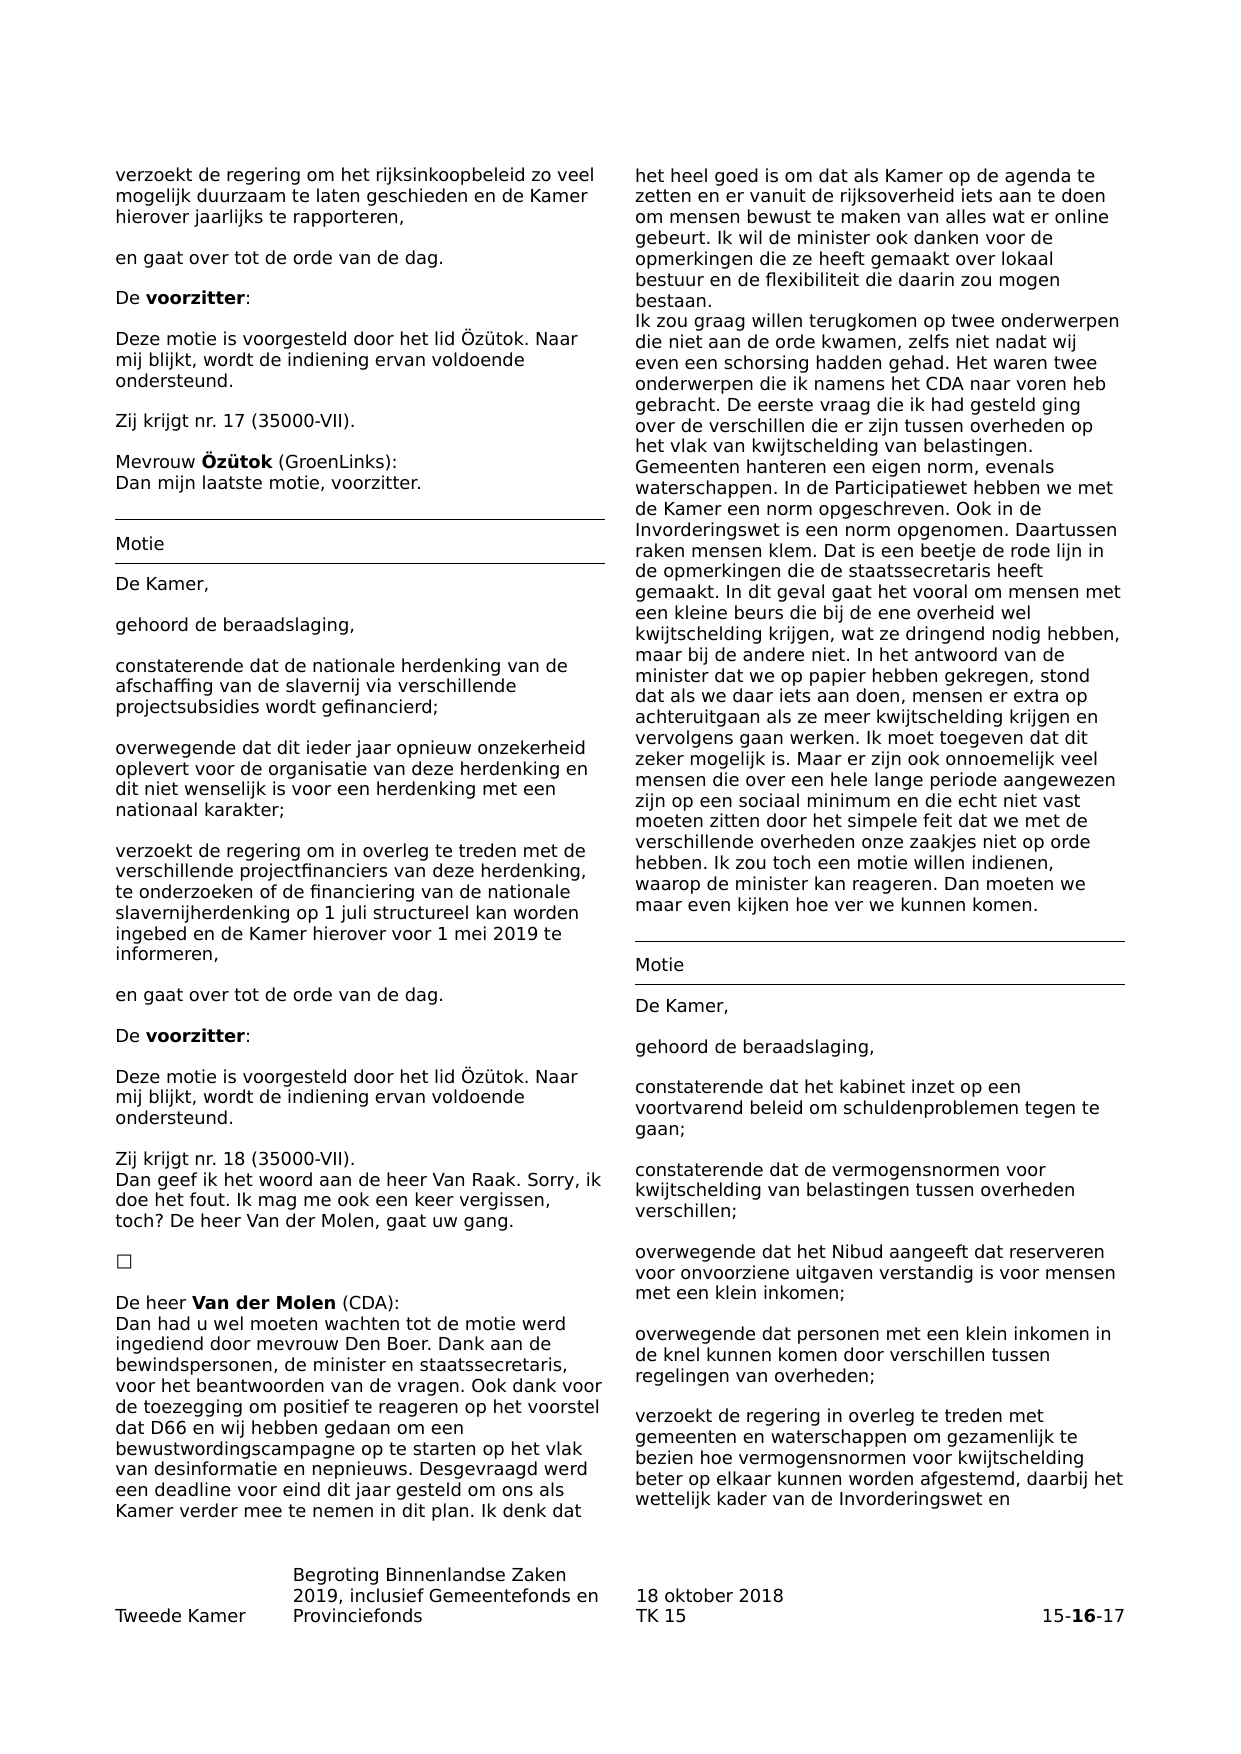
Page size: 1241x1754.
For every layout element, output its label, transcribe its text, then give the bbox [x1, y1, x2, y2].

text Dan mijn laatste motie, voorzitter. [115, 473, 605, 493]
text verzoekt de regering in overleg te treden met gemeenten en waterschappen om gezamenlijk te bezien hoe vermogensnormen voor kwijtschelding beter op elkaar kunnen worden afgestemd, daarbij het wettelijk kader van de Invorderingswet en [635, 1406, 1125, 1510]
text De voorzitter: [115, 288, 605, 309]
text constaterende dat de nationale herdenking van de afschaffing van de slavernij via verschillende projectsubsidies wordt gefinancierd; [115, 656, 605, 718]
text en gaat over tot de orde van de dag. [115, 247, 605, 268]
text ⬜ [115, 1252, 605, 1273]
text het heel goed is om dat als Kamer op de agenda te zetten en er vanuit de rijksoverheid iets aan te doen om mensen bewust te maken van alles wat er online gebeurt. Ik wil de minister ook danken voor de opmerkingen die ze heeft gemaakt over lokaal bestuur en de flexibiliteit die daarin zou mogen bestaan. [635, 165, 1125, 311]
text en gaat over tot de orde van de dag. [115, 985, 605, 1006]
text overwegende dat het Nibud aangeeft dat reserveren voor onvoorziene uitgaven verstandig is voor mensen met een klein inkomen; [635, 1242, 1125, 1304]
text Mevrouw Özütok (GroenLinks): [115, 452, 605, 473]
text Dan geef ik het woord aan de heer Van Raak. Sorry, ik doe het fout. Ik mag me ook een keer vergissen, toch? De heer Van der Molen, gaat uw gang. [115, 1169, 605, 1232]
text constaterende dat de vermogensnormen voor kwijtschelding van belastingen tussen overheden verschillen; [635, 1159, 1125, 1222]
text Motie [635, 955, 1125, 976]
text Ik zou graag willen terugkomen op twee onderwerpen die niet aan de orde kwamen, zelfs niet nadat wij even een schorsing hadden gehad. Het waren twee onderwerpen die ik namens het CDA naar voren heb gebracht. De eerste vraag die ik had gesteld ging over de verschillen die er zijn tussen overheden op het vlak van kwijtschelding van belastingen. Gemeenten hanteren een eigen norm, evenals waterschappen. In de Participatiewet hebben we met de Kamer een norm opgeschreven. Ook in de Invorderingswet is een norm opgenomen. Daartussen raken mensen klem. Dat is een beetje de rode lijn in de opmerkingen die de staatssecretaris heeft gemaakt. In dit geval gaat het vooral om mensen met een kleine beurs die bij de ene overheid wel kwijtschelding krijgen, wat ze dringend nodig hebben, maar bij de andere niet. In het antwoord van de minister dat we op papier hebben gekregen, stond dat als we daar iets aan doen, mensen er extra op achteruitgaan als ze meer kwijtschelding krijgen en vervolgens gaan werken. Ik moet toegeven dat dit zeker mogelijk is. Maar er zijn ook onnoemelijk veel mensen die over een hele lange periode aangewezen zijn op een sociaal minimum en die echt niet vast moeten zitten door het simpele feit dat we met de verschillende overheden onze zaakjes niet op orde hebben. Ik zou toch een motie willen indienen, waarop de minister kan reageren. Dan moeten we maar even kijken hoe ver we kunnen komen. [635, 311, 1125, 915]
text overwegende dat dit ieder jaar opnieuw onzekerheid oplevert voor de organisatie van deze herdenking en dit niet wenselijk is voor een herdenking met een nationaal karakter; [115, 738, 605, 821]
text gehoord de beraadslaging, [635, 1037, 1125, 1057]
text overwegende dat personen met een klein inkomen in de knel kunnen komen door verschillen tussen regelingen van overheden; [635, 1324, 1125, 1386]
text Dan had u wel moeten wachten tot de motie werd ingediend door mevrouw Den Boer. Dank aan de bewindspersonen, de minister en staatssecretaris, voor het beantwoorden van de vragen. Ook dank voor de toezegging om positief te reageren op het voorstel dat D66 en wij hebben gedaan om een bewustwordingscampagne op te starten op het vlak van desinformatie en nepnieuws. Desgevraagd werd een deadline voor eind dit jaar gesteld om ons als Kamer verder mee te nemen in dit plan. Ik denk dat [115, 1313, 605, 1522]
text Deze motie is voorgesteld door het lid Özütok. Naar mij blijkt, wordt de indiening ervan voldoende ondersteund. [115, 329, 605, 391]
text Motie [115, 533, 605, 554]
text Deze motie is voorgesteld door het lid Özütok. Naar mij blijkt, wordt de indiening ervan voldoende ondersteund. [115, 1066, 605, 1129]
text De voorzitter: [115, 1026, 605, 1046]
text Zij krijgt nr. 18 (35000-VII). [115, 1149, 605, 1169]
text De heer Van der Molen (CDA): [115, 1293, 605, 1313]
text constaterende dat het kabinet inzet op een voortvarend beleid om schuldenproblemen tegen te gaan; [635, 1077, 1125, 1139]
text De Kamer, [635, 996, 1125, 1017]
text Zij krijgt nr. 17 (35000-VII). [115, 411, 605, 432]
text gehoord de beraadslaging, [115, 615, 605, 636]
text verzoekt de regering om in overleg te treden met de verschillende projectfinanciers van deze herdenking, te onderzoeken of de financiering van de nationale slavernijherdenking op 1 juli structureel kan worden ingebed en de Kamer hierover voor 1 mei 2019 te informeren, [115, 841, 605, 965]
text De Kamer, [115, 574, 605, 595]
text verzoekt de regering om het rijksinkoopbeleid zo veel mogelijk duurzaam te laten geschieden en de Kamer hierover jaarlijks te rapporteren, [115, 165, 605, 227]
